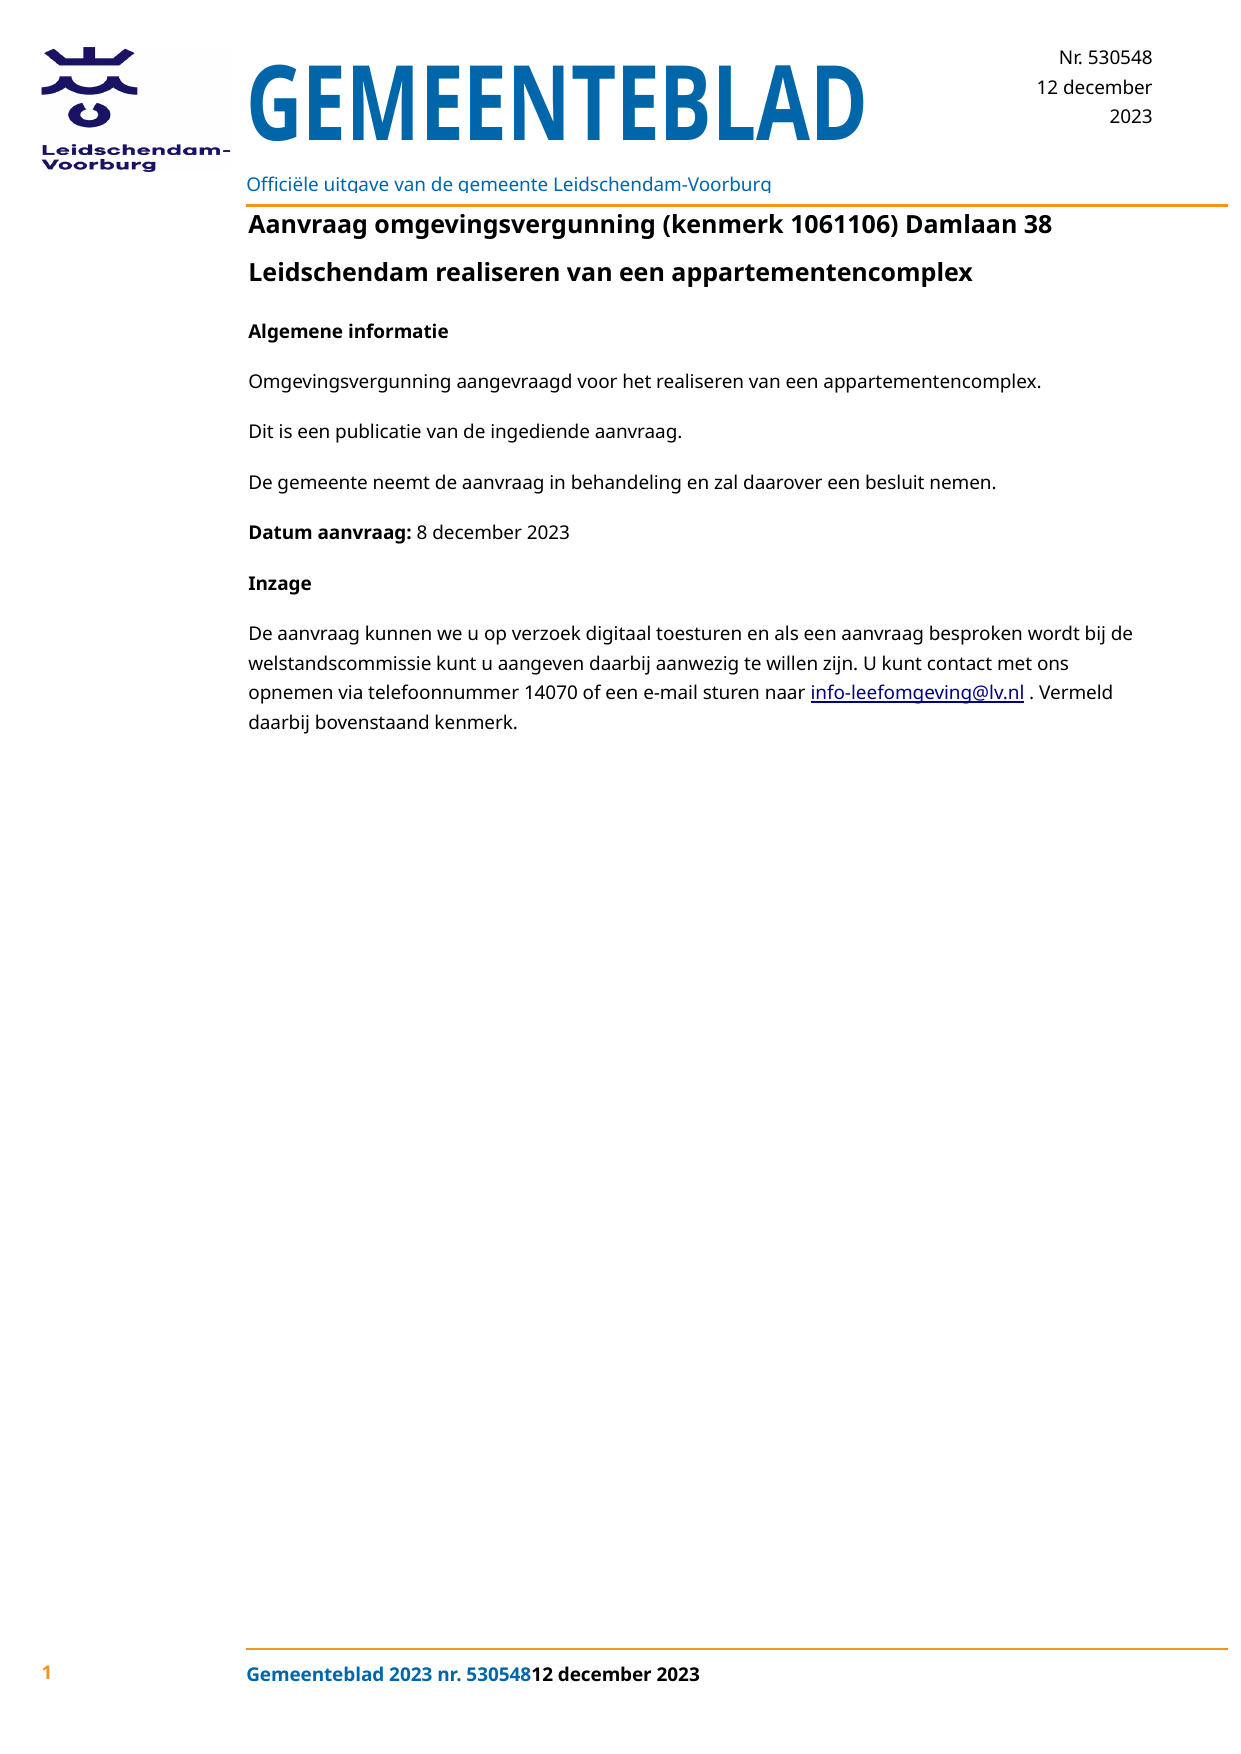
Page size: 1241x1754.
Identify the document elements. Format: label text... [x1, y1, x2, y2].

text De gemeente neemt de aanvraag in behandeling en zal daarover een besluit nemen. [248, 469, 1152, 495]
text Datum aanvraag: 8 december 2023 [248, 519, 1152, 545]
picture [41, 47, 231, 172]
text Aanvraag omgevingsvergunning (kenmerk 1061106) Damlaan 38 Leidschendam realiseren van een appartementencomplex [248, 207, 1152, 288]
text De aanvraag kunnen we u op verzoek digitaal toesturen en als een aanvraag besproken wordt bij de welstandscommissie kunt u aangeven daarbij aanwezig te willen zijn. U kunt contact met ons opnemen via telefoonnummer 14070 of een e-mail sturen naar info-leefomgeving@lv.nl . Vermeld daarbij bovenstaand kenmerk. [248, 620, 1152, 735]
text Omgevingsvergunning aangevraagd voor het realiseren van een appartementencomplex. [248, 368, 1152, 394]
text Inzage [248, 570, 1152, 596]
text Algemene informatie [248, 318, 1152, 344]
text Dit is een publicatie van de ingediende aanvraag. [248, 419, 1152, 444]
